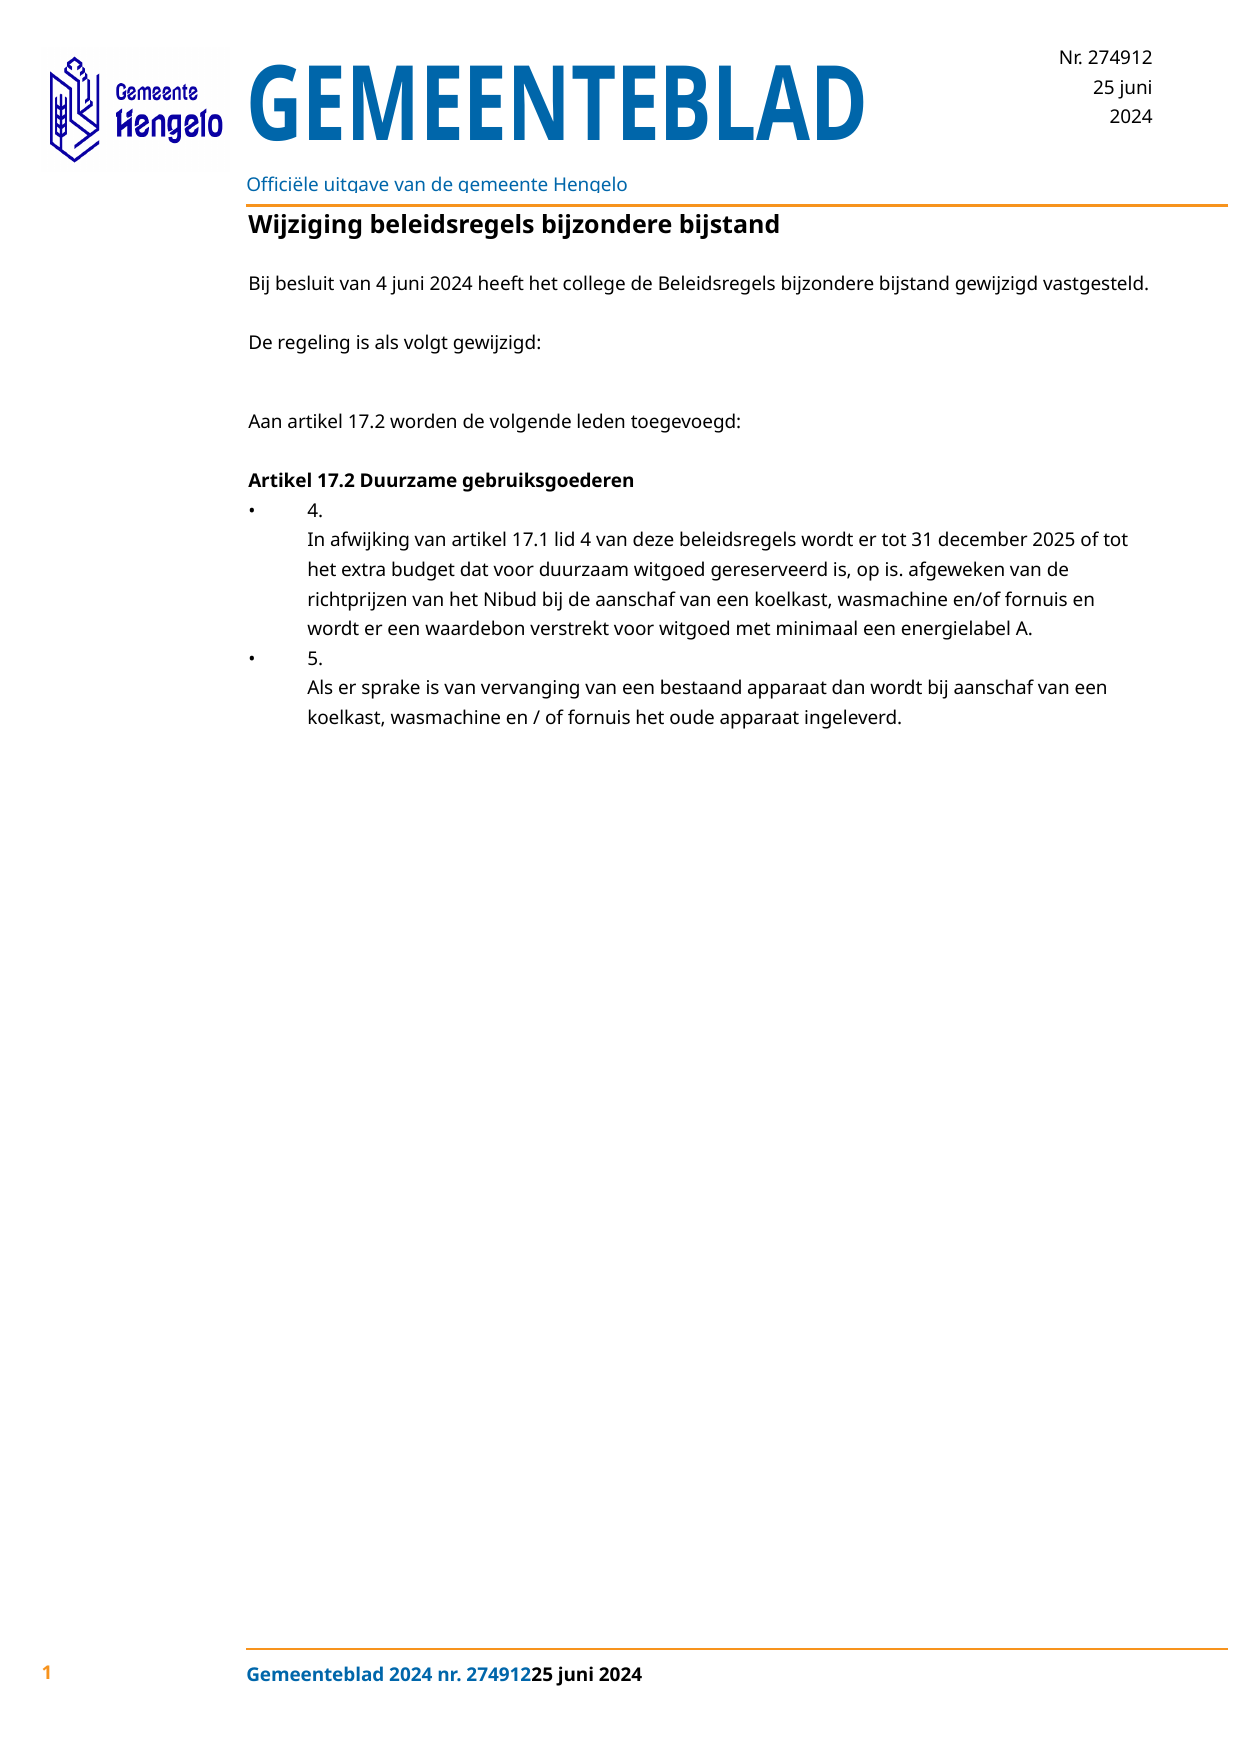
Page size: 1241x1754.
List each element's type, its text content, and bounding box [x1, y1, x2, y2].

text Wijziging beleidsregels bijzondere bijstand [248, 207, 1152, 241]
list In afwijking van artikel 17.1 lid 4 van deze beleidsregels wordt er tot 31 december 2025 of tot het extra budget dat voor duurzaam witgoed gereserveerd is, op is. afgeweken van de richtprijzen van het Nibud bij de aanschaf van een koelkast, wasmachine en/of fornuis en wordt er een waardebon verstrekt voor witgoed met minimaal een energielabel A. [248, 527, 1152, 641]
text De regeling is als volgt gewijzigd: [248, 329, 1152, 355]
text Bij besluit van 4 juni 2024 heeft het college de Beleidsregels bijzondere bijstand gewijzigd vastgesteld. [248, 270, 1152, 296]
text Aan artikel 17.2 worden de volgende leden toegevoegd: [248, 408, 1152, 434]
list Als er sprake is van vervanging van een bestaand apparaat dan wordt bij aanschaf van een koelkast, wasmachine en / of fornuis het oude apparaat ingeleverd. [248, 674, 1152, 730]
picture [41, 47, 231, 172]
list 5. [248, 645, 1152, 671]
text Artikel 17.2 Duurzame gebruiksgoederen [248, 467, 1152, 493]
list 4. [248, 497, 1152, 523]
